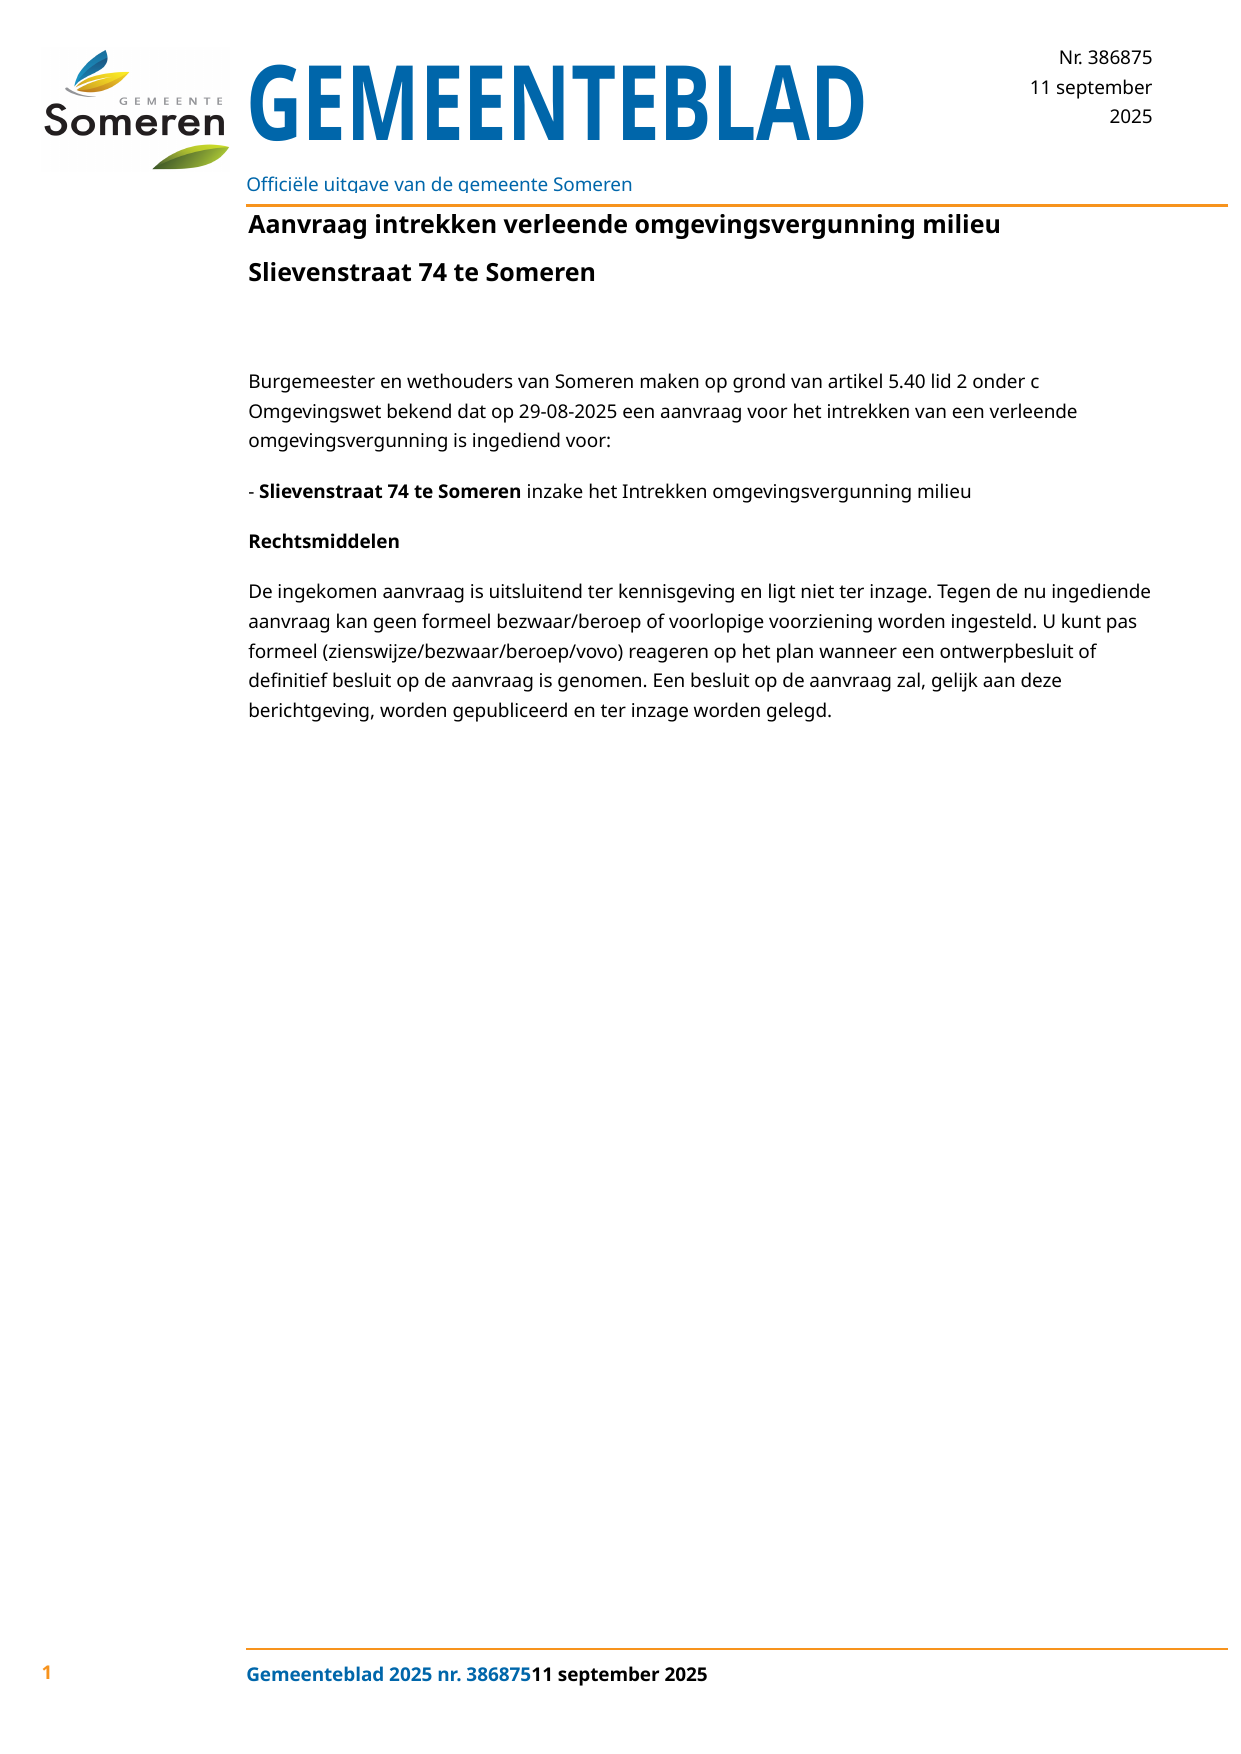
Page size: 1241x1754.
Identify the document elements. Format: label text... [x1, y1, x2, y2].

text De ingekomen aanvraag is uitsluitend ter kennisgeving en ligt niet ter inzage. Tegen de nu ingediende aanvraag kan geen formeel bezwaar/beroep of voorlopige voorziening worden ingesteld. U kunt pas formeel (zienswijze/bezwaar/beroep/vovo) reageren op het plan wanneer een ontwerpbesluit of definitief besluit op de aanvraag is genomen. Een besluit op de aanvraag zal, gelijk aan deze berichtgeving, worden gepubliceerd en ter inzage worden gelegd. [248, 579, 1152, 723]
text - Slievenstraat 74 te Someren inzake het Intrekken omgevingsvergunning milieu [248, 478, 1152, 504]
text Aanvraag intrekken verleende omgevingsvergunning milieu Slievenstraat 74 te Someren [248, 207, 1152, 288]
text Burgemeester en wethouders van Someren maken op grond van artikel 5.40 lid 2 onder c Omgevingswet bekend dat op 29-08-2025 een aanvraag voor het intrekken van een verleende omgevingsvergunning is ingediend voor: [248, 368, 1152, 453]
text Rechtsmiddelen [248, 528, 1152, 554]
picture [41, 47, 231, 172]
